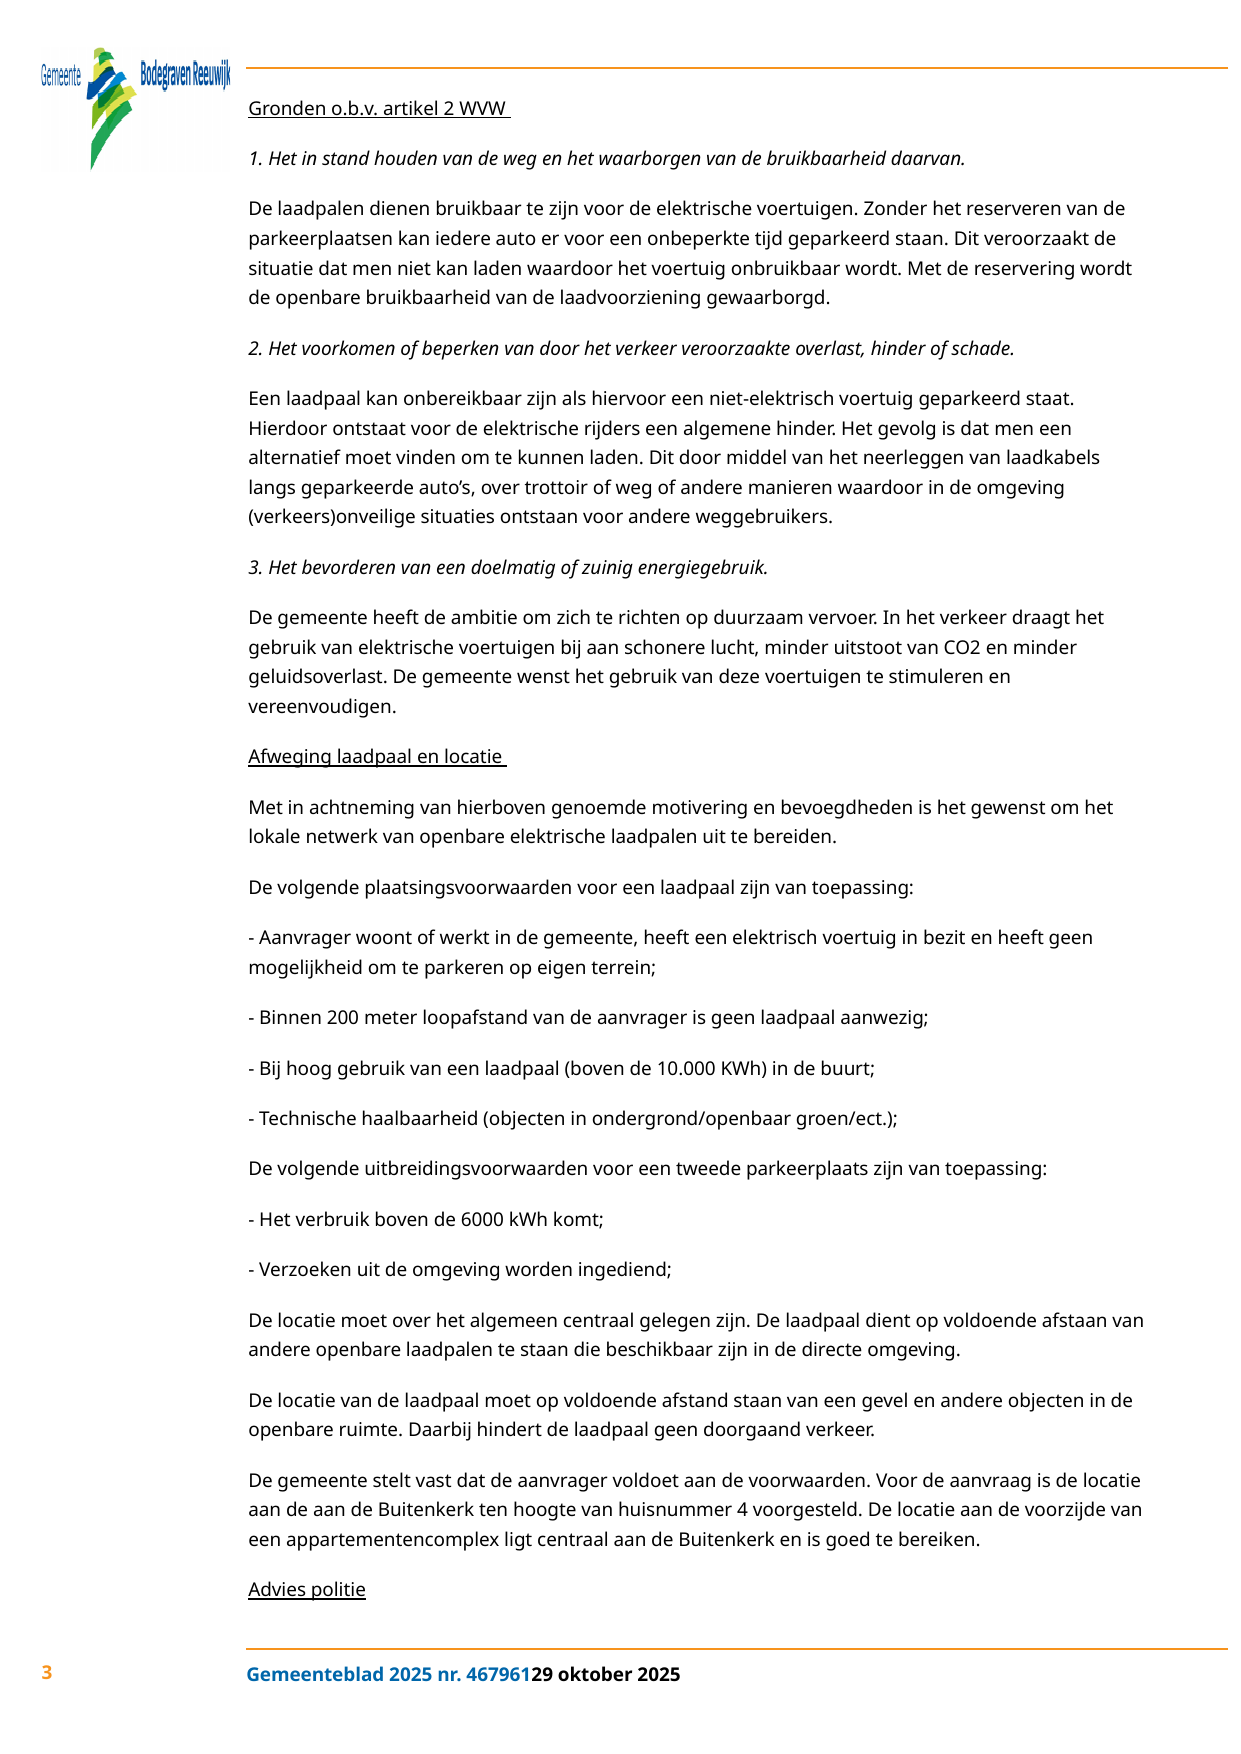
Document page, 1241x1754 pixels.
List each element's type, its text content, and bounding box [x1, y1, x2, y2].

text Een laadpaal kan onbereikbaar zijn als hiervoor een niet-elektrisch voertuig geparkeerd staat. Hierdoor ontstaat voor de elektrische rijders een algemene hinder. Het gevolg is dat men een alternatief moet vinden om te kunnen laden. Dit door middel van het neerleggen van laadkabels langs geparkeerde auto’s, over trottoir of weg of andere manieren waardoor in de omgeving (verkeers)onveilige situaties ontstaan voor andere weggebruikers. [248, 385, 1152, 529]
text De volgende plaatsingsvoorwaarden voor een laadpaal zijn van toepassing: [248, 874, 1152, 900]
text De volgende uitbreidingsvoorwaarden voor een tweede parkeerplaats zijn van toepassing: [248, 1156, 1152, 1181]
text - Technische haalbaarheid (objecten in ondergrond/openbaar groen/ect.); [248, 1105, 1152, 1131]
text 3. Het bevorderen van een doelmatig of zuinig energiegebruik. [248, 554, 1152, 580]
text De laadpalen dienen bruikbaar te zijn voor de elektrische voertuigen. Zonder het reserveren van de parkeerplaatsen kan iedere auto er voor een onbeperkte tijd geparkeerd staan. Dit veroorzaakt de situatie dat men niet kan laden waardoor het voertuig onbruikbaar wordt. Met de reservering wordt de openbare bruikbaarheid van de laadvoorziening gewaarborgd. [248, 196, 1152, 310]
text - Bij hoog gebruik van een laadpaal (boven de 10.000 KWh) in de buurt; [248, 1055, 1152, 1081]
text Gronden o.b.v. artikel 2 WVW [248, 95, 1152, 121]
text 1. Het in stand houden van de weg en het waarborgen van de bruikbaarheid daarvan. [248, 145, 1152, 171]
text Advies politie [248, 1576, 1152, 1602]
text - Aanvrager woont of werkt in de gemeente, heeft een elektrisch voertuig in bezit en heeft geen mogelijkheid om te parkeren op eigen terrein; [248, 924, 1152, 980]
text Met in achtneming van hierboven genoemde motivering en bevoegdheden is het gewenst om het lokale netwerk van openbare elektrische laadpalen uit te bereiden. [248, 794, 1152, 849]
text De gemeente stelt vast dat de aanvrager voldoet aan de voorwaarden. Voor de aanvraag is de locatie aan de aan de Buitenkerk ten hoogte van huisnummer 4 voorgesteld. De locatie aan de voorzijde van een appartementencomplex ligt centraal aan de Buitenkerk en is goed te bereiken. [248, 1467, 1152, 1552]
picture [41, 47, 231, 172]
text 2. Het voorkomen of beperken van door het verkeer veroorzaakte overlast, hinder of schade. [248, 335, 1152, 361]
text Afweging laadpaal en locatie [248, 743, 1152, 769]
text - Binnen 200 meter loopafstand van de aanvrager is geen laadpaal aanwezig; [248, 1004, 1152, 1030]
text De locatie van de laadpaal moet op voldoende afstand staan van een gevel en andere objecten in de openbare ruimte. Daarbij hindert de laadpaal geen doorgaand verkeer. [248, 1387, 1152, 1442]
text De gemeente heeft de ambitie om zich te richten op duurzaam vervoer. In het verkeer draagt het gebruik van elektrische voertuigen bij aan schonere lucht, minder uitstoot van CO2 en minder geluidsoverlast. De gemeente wenst het gebruik van deze voertuigen te stimuleren en vereenvoudigen. [248, 604, 1152, 719]
text - Het verbruik boven de 6000 kWh komt; [248, 1206, 1152, 1232]
text De locatie moet over het algemeen centraal gelegen zijn. De laadpaal dient op voldoende afstaan van andere openbare laadpalen te staan die beschikbaar zijn in de directe omgeving. [248, 1307, 1152, 1362]
text - Verzoeken uit de omgeving worden ingediend; [248, 1256, 1152, 1282]
